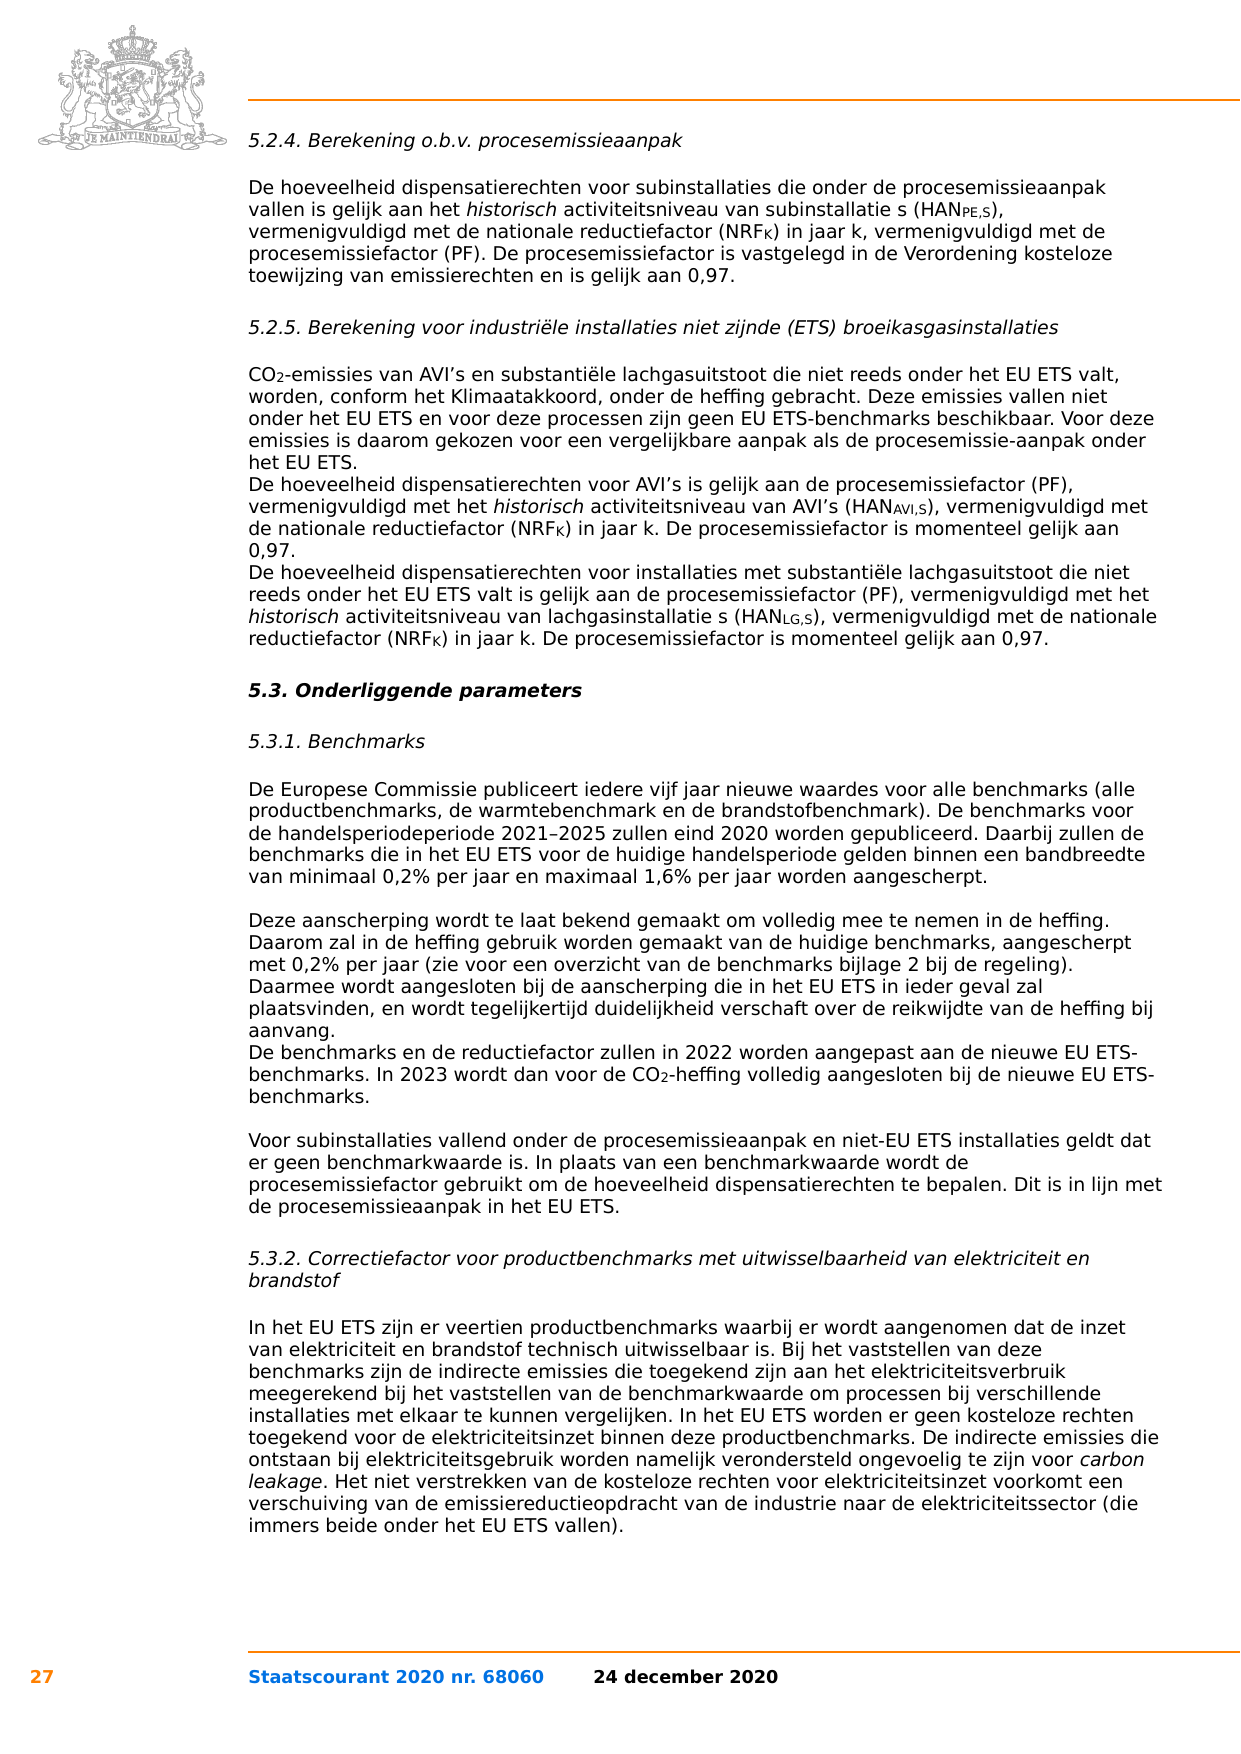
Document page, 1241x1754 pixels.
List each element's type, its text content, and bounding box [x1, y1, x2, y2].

text In het EU ETS zijn er veertien productbenchmarks waarbij er wordt aangenomen dat de inzet van elektriciteit en brandstof technisch uitwisselbaar is. Bij het vaststellen van deze benchmarks zijn de indirecte emissies die toegekend zijn aan het elektriciteitsverbruik meegerekend bij het vaststellen van de benchmarkwaarde om processen bij verschillende installaties met elkaar te kunnen vergelijken. In het EU ETS worden er geen kosteloze rechten toegekend voor de elektriciteitsinzet binnen deze productbenchmarks. De indirecte emissies die ontstaan bij elektriciteitsgebruik worden namelijk verondersteld ongevoelig te zijn voor carbon leakage. Het niet verstrekken van de kosteloze rechten voor elektriciteitsinzet voorkomt een verschuiving van de emissiereductieopdracht van de industrie naar de elektriciteitssector (die immers beide onder het EU ETS vallen). [248, 1317, 1163, 1537]
text CO2-emissies van AVI’s en substantiële lachgasuitstoot die niet reeds onder het EU ETS valt, worden, conform het Klimaatakkoord, onder de heffing gebracht. Deze emissies vallen niet onder het EU ETS en voor deze processen zijn geen EU ETS-benchmarks beschikbaar. Voor deze emissies is daarom gekozen voor een vergelijkbare aanpak als de procesemissie-aanpak onder het EU ETS. [248, 364, 1163, 474]
text De hoeveelheid dispensatierechten voor installaties met substantiële lachgasuitstoot die niet reeds onder het EU ETS valt is gelijk aan de procesemissiefactor (PF), vermenigvuldigd met het historisch activiteitsniveau van lachgasinstallatie s (HANLG,S), vermenigvuldigd met de nationale reductiefactor (NRFK) in jaar k. De procesemissiefactor is momenteel gelijk aan 0,97. [248, 562, 1163, 649]
text Voor subinstallaties vallend onder de procesemissieaanpak en niet-EU ETS installaties geldt dat er geen benchmarkwaarde is. In plaats van een benchmarkwaarde wordt de procesemissiefactor gebruikt om de hoeveelheid dispensatierechten te bepalen. Dit is in lijn met de procesemissieaanpak in het EU ETS. [248, 1130, 1163, 1218]
subtitle 5.3.1. Benchmarks [248, 731, 1163, 753]
subtitle 5.2.4. Berekening o.b.v. procesemissieaanpak [248, 130, 1163, 152]
text De benchmarks en de reductiefactor zullen in 2022 worden aangepast aan de nieuwe EU ETS-benchmarks. In 2023 wordt dan voor de CO2-heffing volledig aangesloten bij de nieuwe EU ETS-benchmarks. [248, 1042, 1163, 1108]
text Deze aanscherping wordt te laat bekend gemaakt om volledig mee te nemen in de heffing. Daarom zal in de heffing gebruik worden gemaakt van de huidige benchmarks, aangescherpt met 0,2% per jaar (zie voor een overzicht van de benchmarks bijlage 2 bij de regeling). Daarmee wordt aangesloten bij de aanscherping die in het EU ETS in ieder geval zal plaatsvinden, en wordt tegelijkertijd duidelijkheid verschaft over de reikwijdte van de heffing bij aanvang. [248, 910, 1163, 1042]
text De Europese Commissie publiceert iedere vijf jaar nieuwe waardes voor alle benchmarks (alle productbenchmarks, de warmtebenchmark en de brandstofbenchmark). De benchmarks voor de handelsperiodeperiode 2021–2025 zullen eind 2020 worden gepubliceerd. Daarbij zullen de benchmarks die in het EU ETS voor de huidige handelsperiode gelden binnen een bandbreedte van minimaal 0,2% per jaar en maximaal 1,6% per jaar worden aangescherpt. [248, 778, 1163, 888]
text De hoeveelheid dispensatierechten voor AVI’s is gelijk aan de procesemissiefactor (PF), vermenigvuldigd met het historisch activiteitsniveau van AVI’s (HANAVI,S), vermenigvuldigd met de nationale reductiefactor (NRFK) in jaar k. De procesemissiefactor is momenteel gelijk aan 0,97. [248, 474, 1163, 562]
subtitle 5.3. Onderliggende parameters [248, 679, 1163, 701]
text De hoeveelheid dispensatierechten voor subinstallaties die onder de procesemissieaanpak vallen is gelijk aan het historisch activiteitsniveau van subinstallatie s (HANPE,S), vermenigvuldigd met de nationale reductiefactor (NRFK) in jaar k, vermenigvuldigd met de procesemissiefactor (PF). De procesemissiefactor is vastgelegd in de Verordening kosteloze toewijzing van emissierechten en is gelijk aan 0,97. [248, 177, 1163, 287]
picture [38, 25, 227, 150]
subtitle 5.3.2. Correctiefactor voor productbenchmarks met uitwisselbaarheid van elektriciteit en brandstof [248, 1248, 1163, 1292]
subtitle 5.2.5. Berekening voor industriële installaties niet zijnde (ETS) broeikasgasinstallaties [248, 317, 1163, 339]
